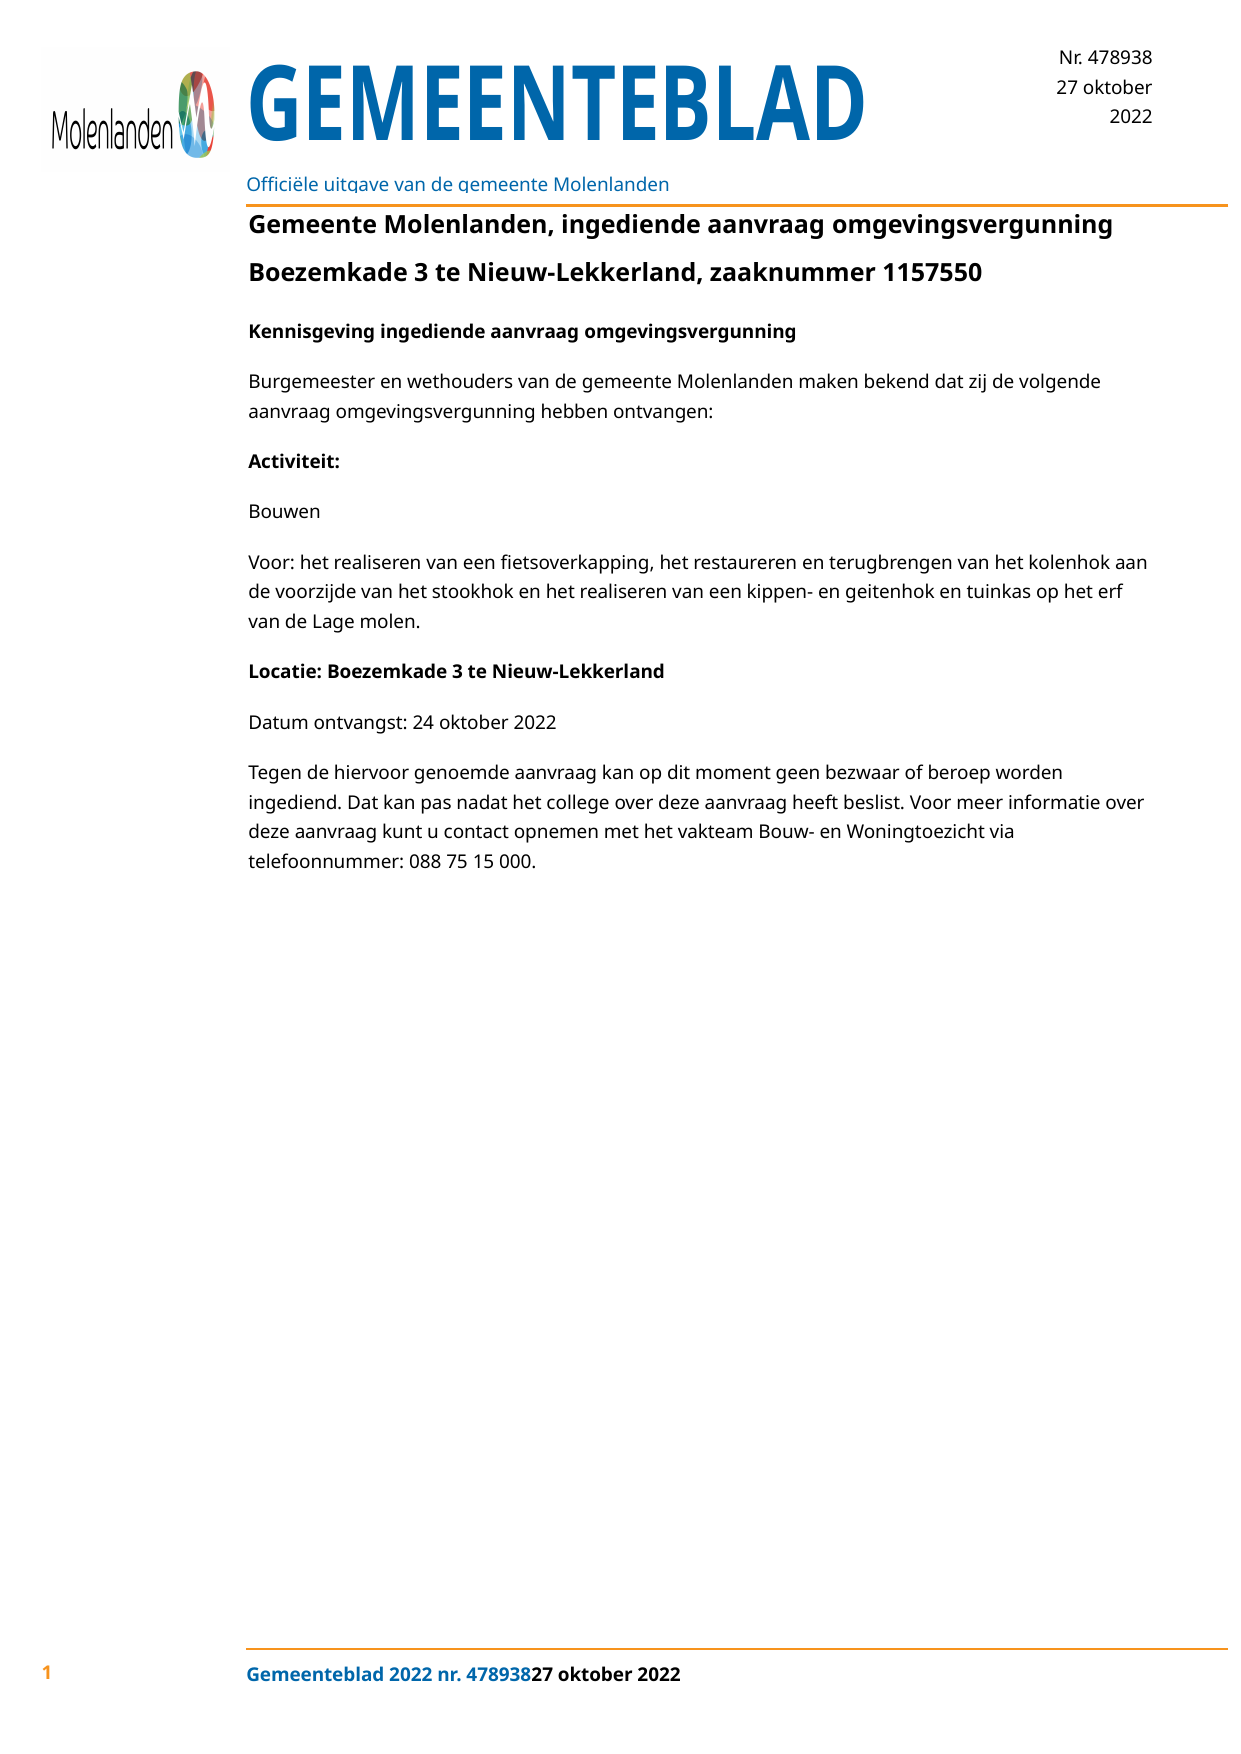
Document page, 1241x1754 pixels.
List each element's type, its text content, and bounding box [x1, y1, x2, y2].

text Activiteit: [248, 448, 1152, 474]
text Locatie: Boezemkade 3 te Nieuw-Lekkerland [248, 659, 1152, 684]
text Kennisgeving ingediende aanvraag omgevingsvergunning [248, 318, 1152, 344]
text Burgemeester en wethouders van de gemeente Molenlanden maken bekend dat zij de volgende aanvraag omgevingsvergunning hebben ontvangen: [248, 368, 1152, 424]
text Gemeente Molenlanden, ingediende aanvraag omgevingsvergunning Boezemkade 3 te Nieuw-Lekkerland, zaaknummer 1157550 [248, 207, 1152, 288]
text Voor: het realiseren van een fietsoverkapping, het restaureren en terugbrengen van het kolenhok aan de voorzijde van het stookhok en het realiseren van een kippen- en geitenhok en tuinkas op het erf van de Lage molen. [248, 549, 1152, 634]
picture [41, 47, 231, 172]
text Bouwen [248, 499, 1152, 524]
text Datum ontvangst: 24 oktober 2022 [248, 709, 1152, 735]
text Tegen de hiervoor genoemde aanvraag kan op dit moment geen bezwaar of beroep worden ingediend. Dat kan pas nadat het college over deze aanvraag heeft beslist. Voor meer informatie over deze aanvraag kunt u contact opnemen met het vakteam Bouw- en Woningtoezicht via telefoonnummer: 088 75 15 000. [248, 759, 1152, 874]
